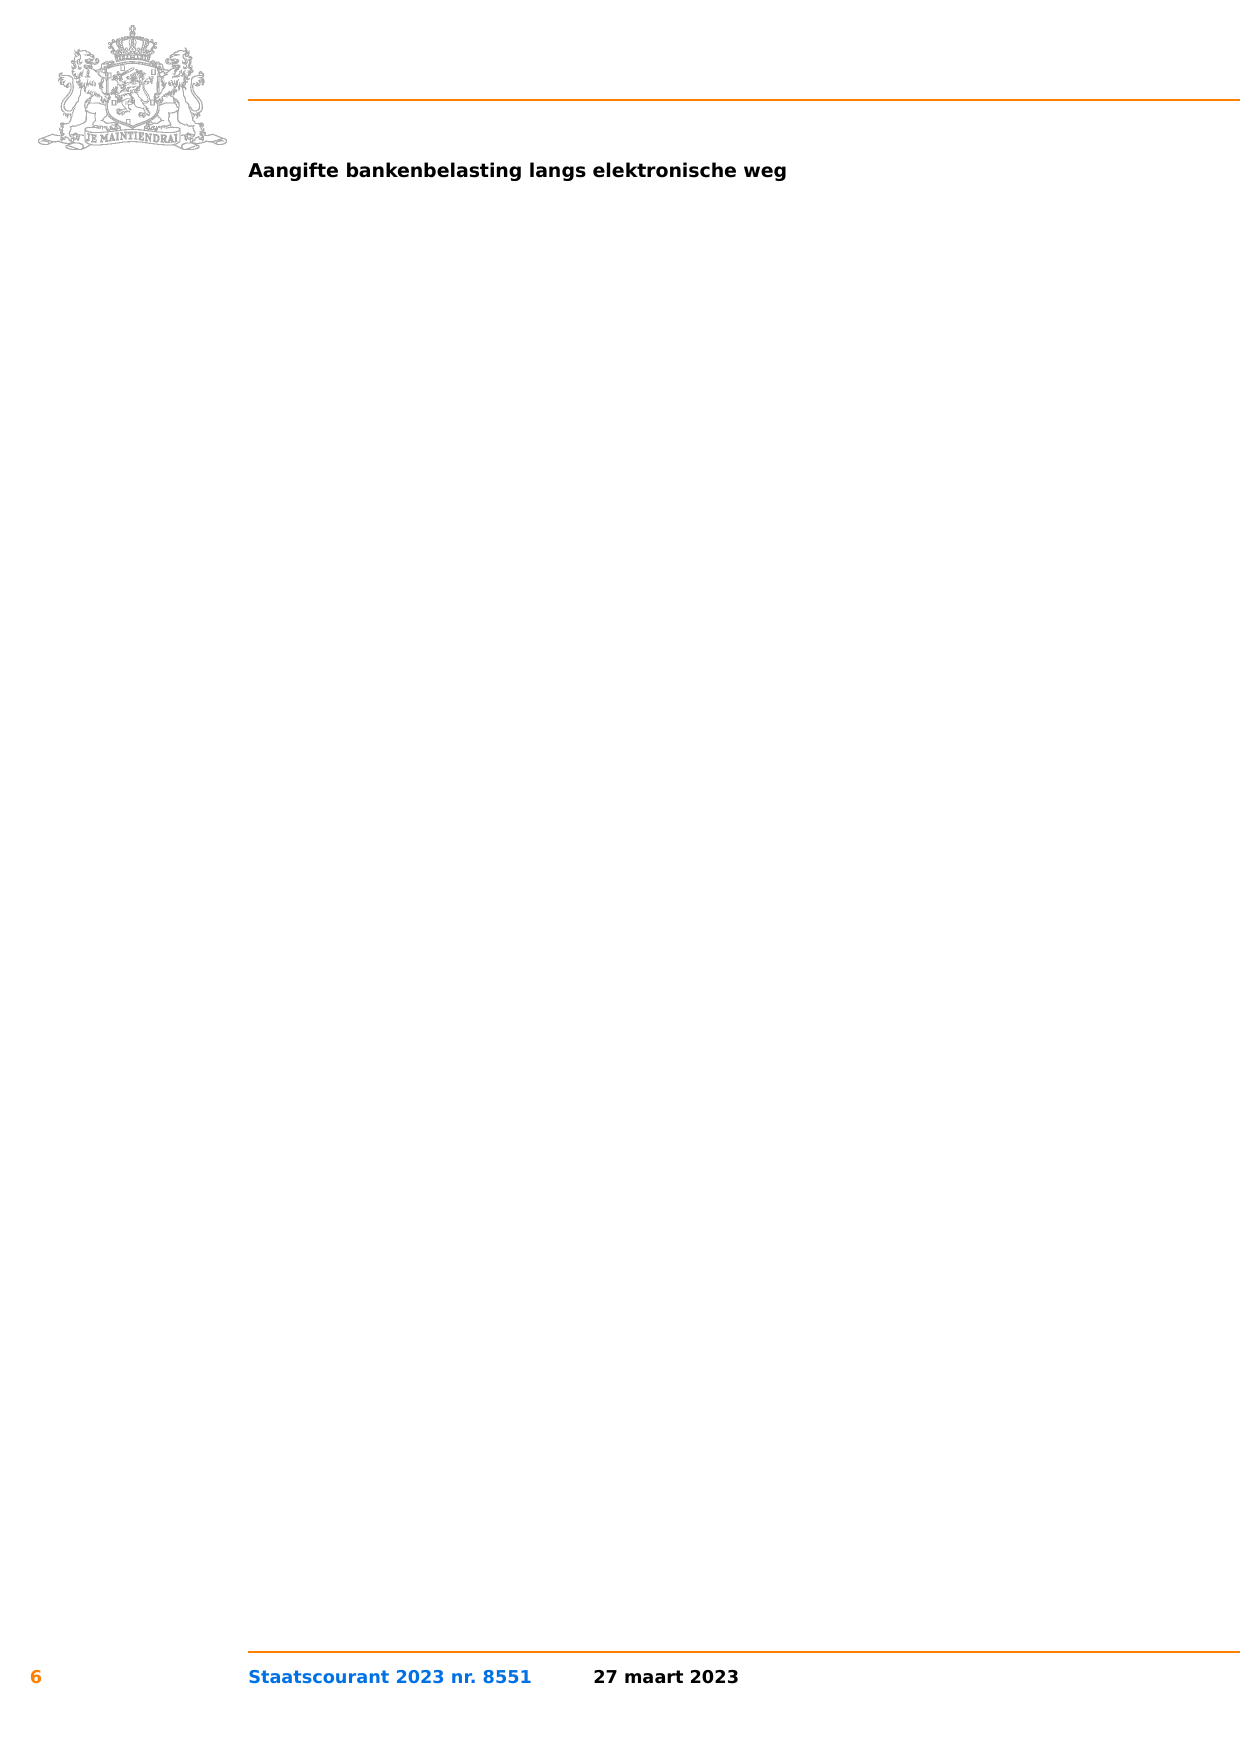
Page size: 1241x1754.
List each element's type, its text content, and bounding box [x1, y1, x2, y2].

picture [38, 25, 227, 150]
subtitle Aangifte bankenbelasting langs elektronische weg [248, 160, 1163, 182]
